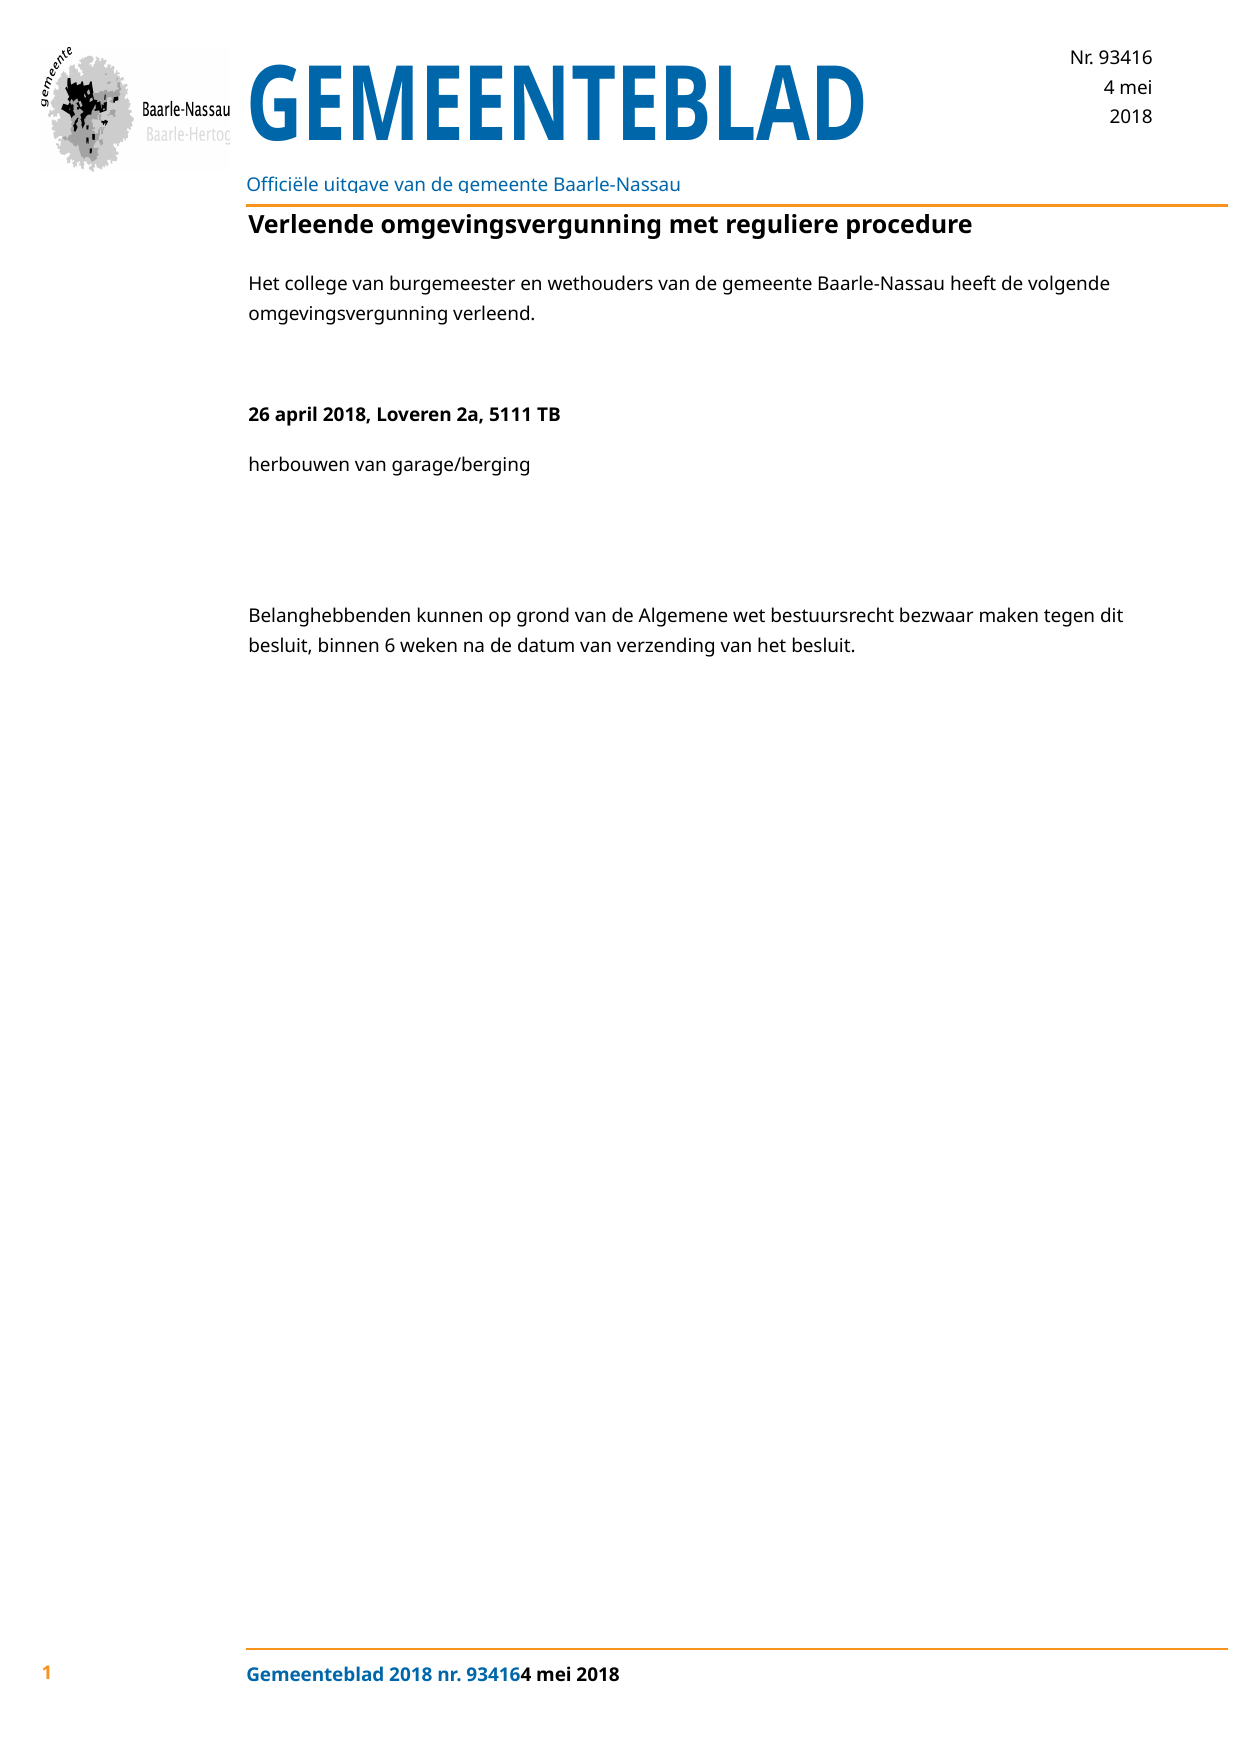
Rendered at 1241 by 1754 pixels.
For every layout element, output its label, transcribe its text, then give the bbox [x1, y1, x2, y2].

picture [41, 47, 231, 172]
text Belanghebbenden kunnen op grond van de Algemene wet bestuursrecht bezwaar maken tegen dit besluit, binnen 6 weken na de datum van verzending van het besluit. [248, 602, 1152, 658]
text Het college van burgemeester en wethouders van de gemeente Baarle-Nassau heeft de volgende omgevingsvergunning verleend. [248, 270, 1152, 326]
text herbouwen van garage/berging [248, 451, 1152, 477]
text 26 april 2018, Loveren 2a, 5111 TB [248, 401, 1152, 426]
text Verleende omgevingsvergunning met reguliere procedure [248, 207, 1152, 241]
